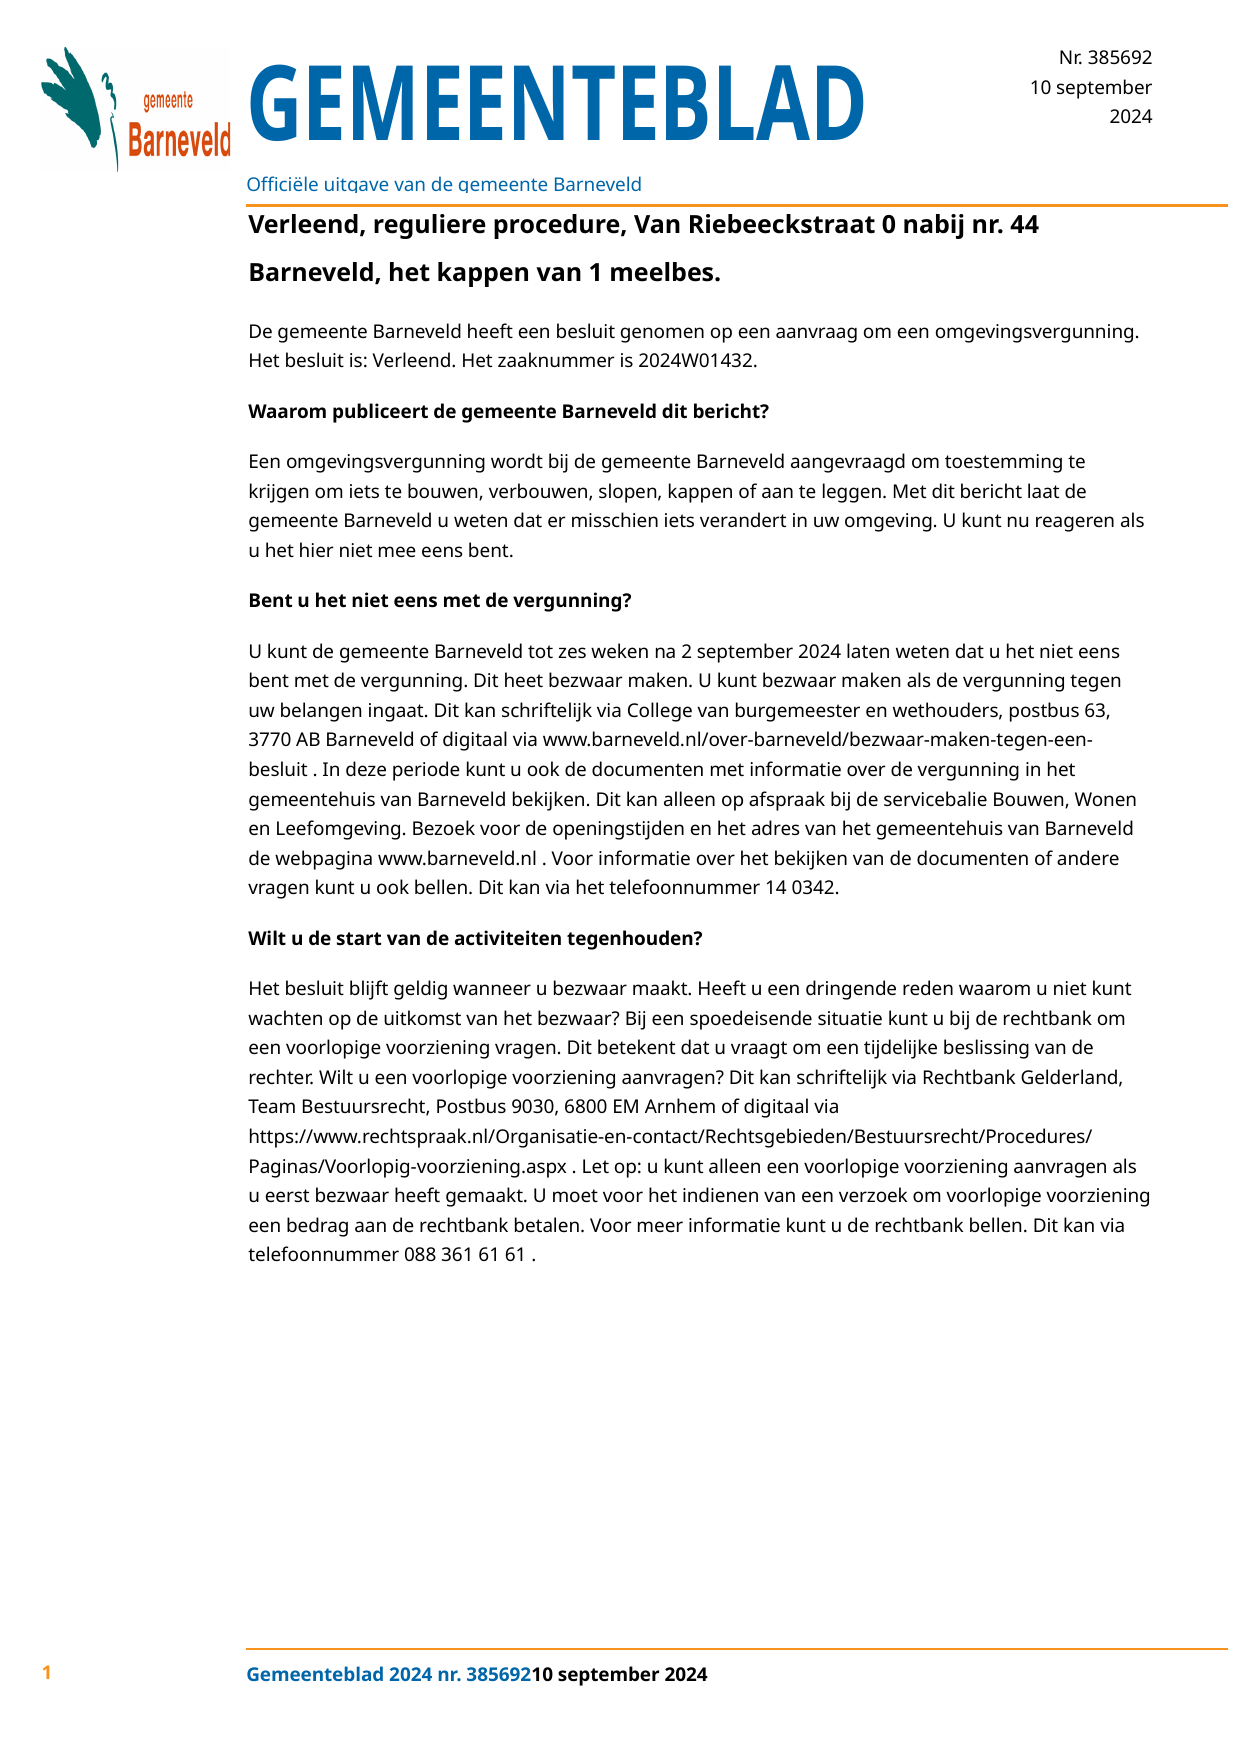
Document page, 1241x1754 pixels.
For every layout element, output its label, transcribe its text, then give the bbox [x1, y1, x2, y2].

text U kunt de gemeente Barneveld tot zes weken na 2 september 2024 laten weten dat u het niet eens bent met de vergunning. Dit heet bezwaar maken. U kunt bezwaar maken als de vergunning tegen uw belangen ingaat. Dit kan schriftelijk via College van burgemeester en wethouders, postbus 63, 3770 AB Barneveld of digitaal via www.barneveld.nl/over-barneveld/bezwaar-maken-tegen-een-besluit . In deze periode kunt u ook de documenten met informatie over de vergunning in het gemeentehuis van Barneveld bekijken. Dit kan alleen op afspraak bij de servicebalie Bouwen, Wonen en Leefomgeving. Bezoek voor de openingstijden en het adres van het gemeentehuis van Barneveld de webpagina www.barneveld.nl . Voor informatie over het bekijken van de documenten of andere vragen kunt u ook bellen. Dit kan via het telefoonnummer 14 0342. [248, 638, 1152, 900]
text De gemeente Barneveld heeft een besluit genomen op een aanvraag om een omgevingsvergunning. Het besluit is: Verleend. Het zaaknummer is 2024W01432. [248, 318, 1152, 373]
text Een omgevingsvergunning wordt bij de gemeente Barneveld aangevraagd om toestemming te krijgen om iets te bouwen, verbouwen, slopen, kappen of aan te leggen. Met dit bericht laat de gemeente Barneveld u weten dat er misschien iets verandert in uw omgeving. U kunt nu reageren als u het hier niet mee eens bent. [248, 448, 1152, 563]
text Wilt u de start van de activiteiten tegenhouden? [248, 925, 1152, 951]
text Het besluit blijft geldig wanneer u bezwaar maakt. Heeft u een dringende reden waarom u niet kunt wachten op de uitkomst van het bezwaar? Bij een spoedeisende situatie kunt u bij de rechtbank om een voorlopige voorziening vragen. Dit betekent dat u vraagt om een tijdelijke beslissing van de rechter. Wilt u een voorlopige voorziening aanvragen? Dit kan schriftelijk via Rechtbank Gelderland, Team Bestuursrecht, Postbus 9030, 6800 EM Arnhem of digitaal via https://www.rechtspraak.nl/Organisatie-en-contact/Rechtsgebieden/Bestuursrecht/Procedures/Paginas/Voorlopig-voorziening.aspx . Let op: u kunt alleen een voorlopige voorziening aanvragen als u eerst bezwaar heeft gemaakt. U moet voor het indienen van een verzoek om voorlopige voorziening een bedrag aan de rechtbank betalen. Voor meer informatie kunt u de rechtbank bellen. Dit kan via telefoonnummer 088 361 61 61 . [248, 975, 1152, 1267]
text Bent u het niet eens met de vergunning? [248, 587, 1152, 613]
picture [41, 47, 231, 172]
text Verleend, reguliere procedure, Van Riebeeckstraat 0 nabij nr. 44 Barneveld, het kappen van 1 meelbes. [248, 207, 1152, 288]
text Waarom publiceert de gemeente Barneveld dit bericht? [248, 398, 1152, 424]
